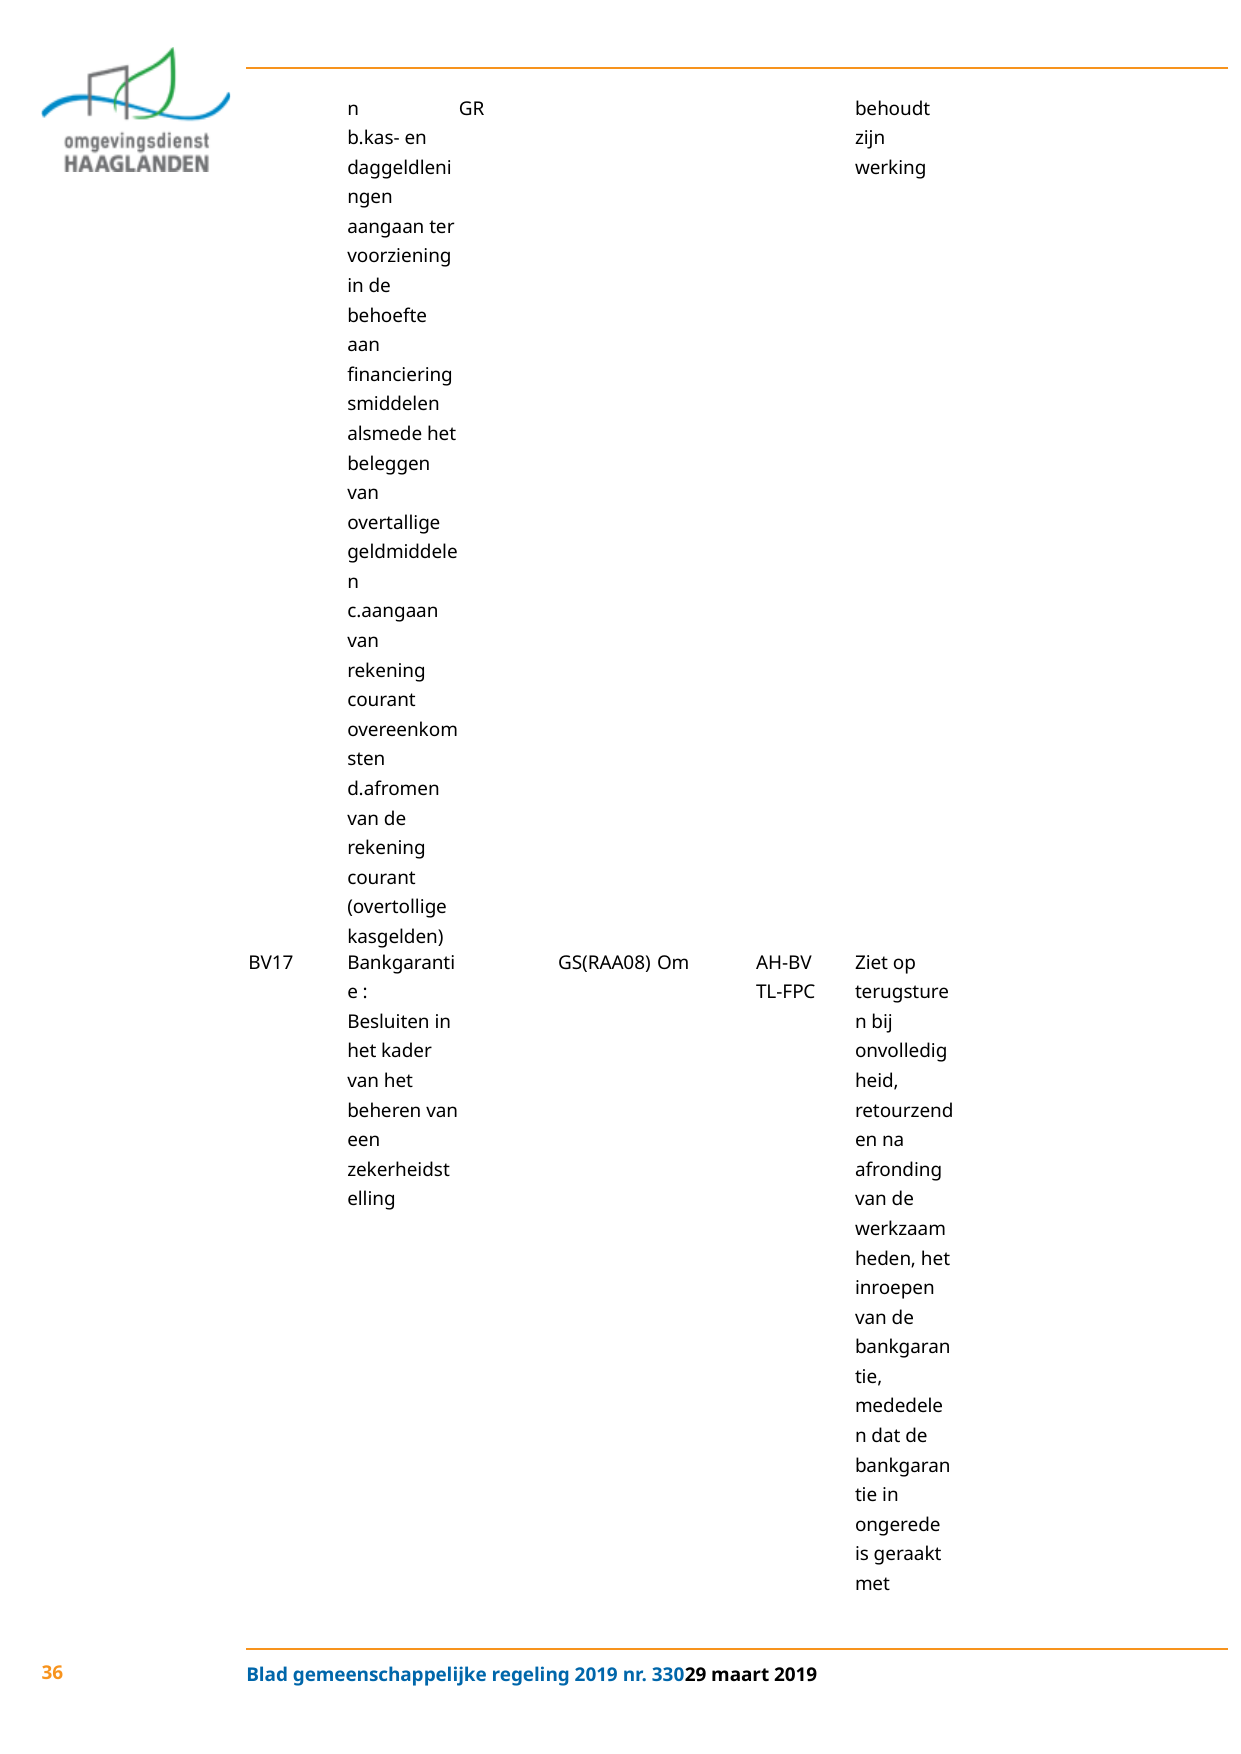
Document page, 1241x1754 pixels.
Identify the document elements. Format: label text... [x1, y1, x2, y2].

table_cell [248, 95, 347, 949]
table_cell [657, 95, 756, 949]
table_cell GR [459, 95, 558, 949]
table_cell [558, 95, 657, 949]
table_cell [756, 95, 855, 949]
table_cell BV17 [248, 949, 347, 1596]
table_cell GS(RAA08) [558, 949, 657, 1596]
table_cell n b.kas- en daggeldleningen aangaan ter voorziening in de behoefte aan financieringsmiddelen alsmede het beleggen van overtallige geldmiddelen c.aangaan van rekening courant overeenkomsten d.afromen van de rekening courant (overtollige kasgelden) [347, 95, 459, 949]
table_cell Bankgarantie : Besluiten in het kader van het beheren van een zekerheidstelling [347, 949, 459, 1596]
picture [41, 47, 231, 172]
table_cell behoudt zijn werking [855, 95, 954, 949]
table_cell [459, 949, 558, 1596]
table_cell Ziet op terugsturen bij onvolledigheid, retourzenden na afronding van de werkzaamheden, het inroepen van de bankgarantie, mededelen dat de bankgarantie in ongerede is geraakt met [855, 949, 954, 1596]
table_cell [954, 949, 1152, 1596]
table_cell [954, 95, 1152, 949]
table_cell AH-BV TL-FPC [756, 949, 855, 1596]
table_cell Om [657, 949, 756, 1596]
